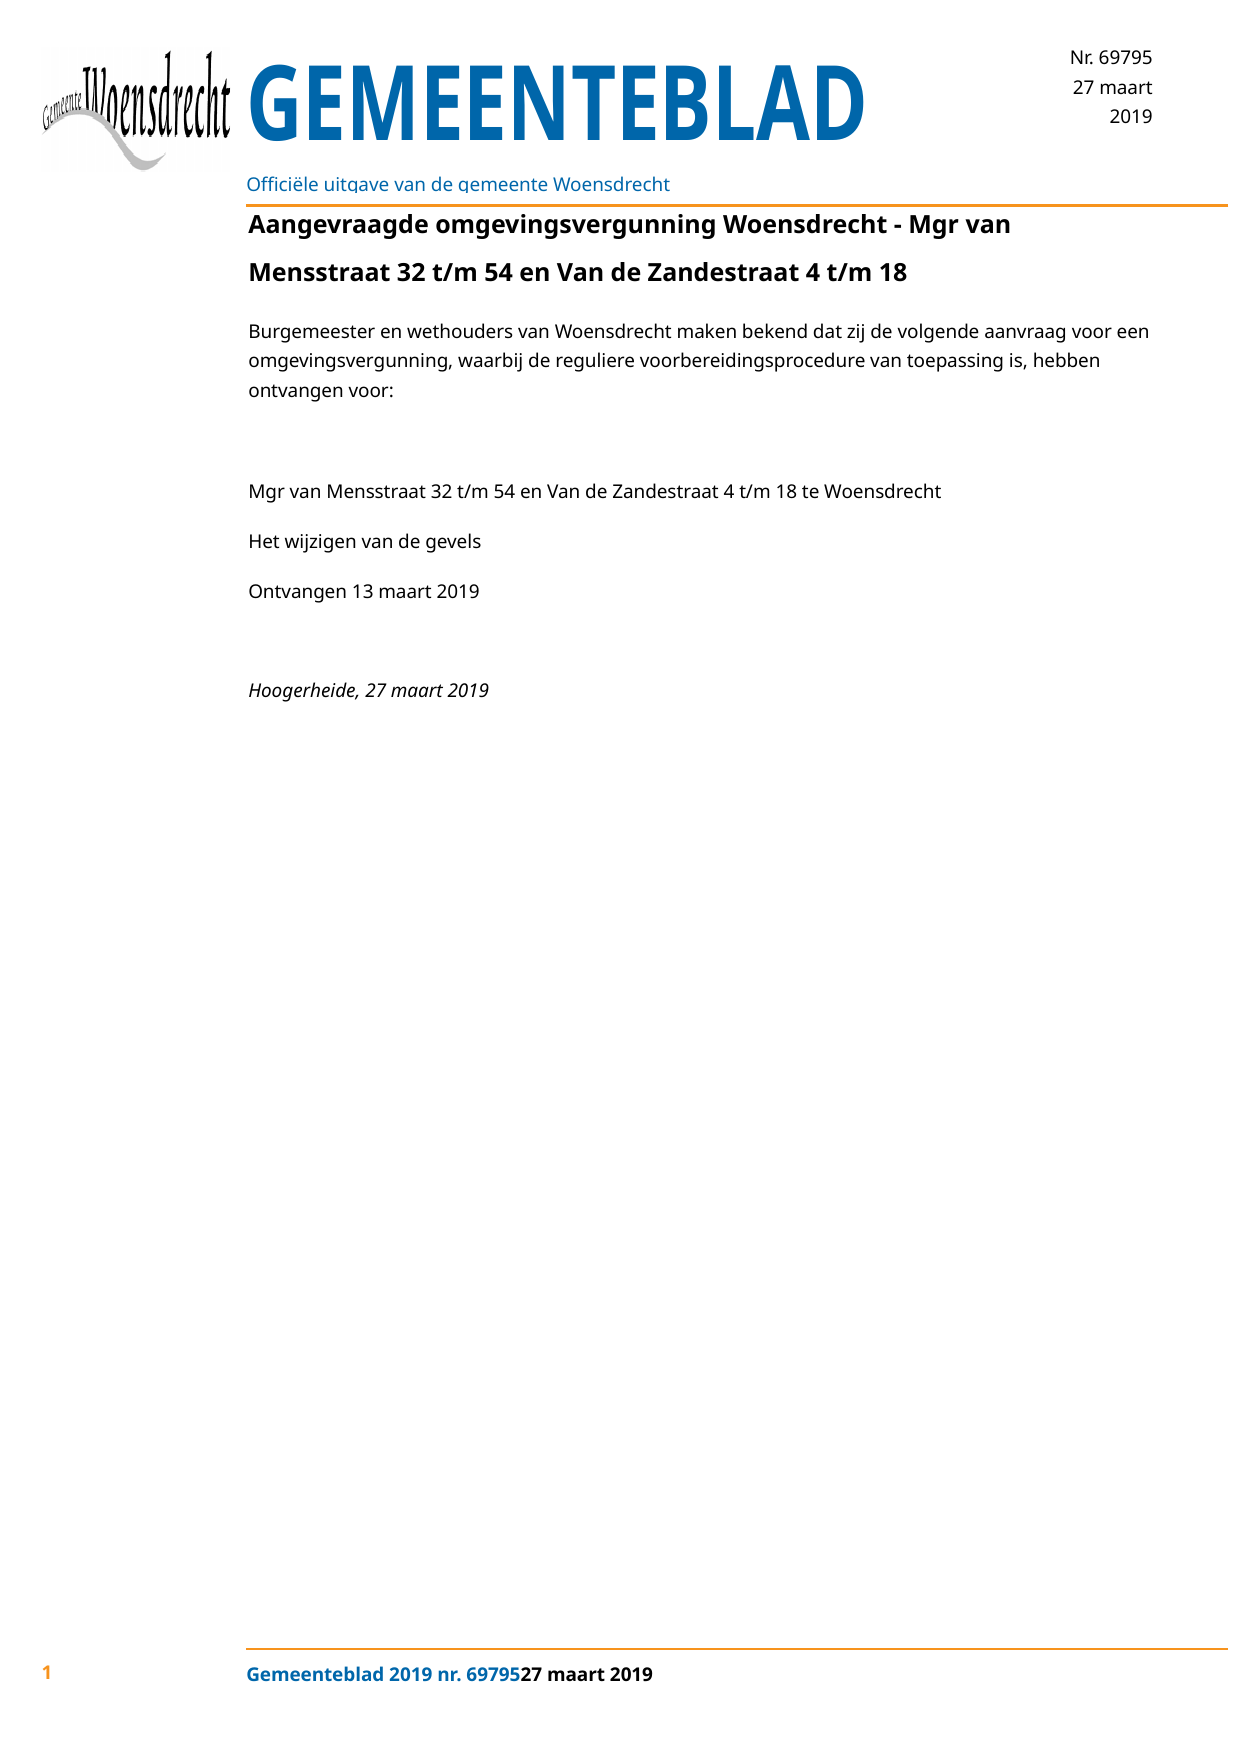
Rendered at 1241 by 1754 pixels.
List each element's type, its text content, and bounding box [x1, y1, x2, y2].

picture [41, 47, 231, 172]
text Hoogerheide, 27 maart 2019 [248, 677, 1152, 703]
text Ontvangen 13 maart 2019 [248, 579, 1152, 604]
text Het wijzigen van de gevels [248, 528, 1152, 554]
text Aangevraagde omgevingsvergunning Woensdrecht - Mgr van Mensstraat 32 t/m 54 en Van de Zandestraat 4 t/m 18 [248, 207, 1152, 288]
text Mgr van Mensstraat 32 t/m 54 en Van de Zandestraat 4 t/m 18 te Woensdrecht [248, 478, 1152, 504]
text Burgemeester en wethouders van Woensdrecht maken bekend dat zij de volgende aanvraag voor een omgevingsvergunning, waarbij de reguliere voorbereidingsprocedure van toepassing is, hebben ontvangen voor: [248, 318, 1152, 403]
